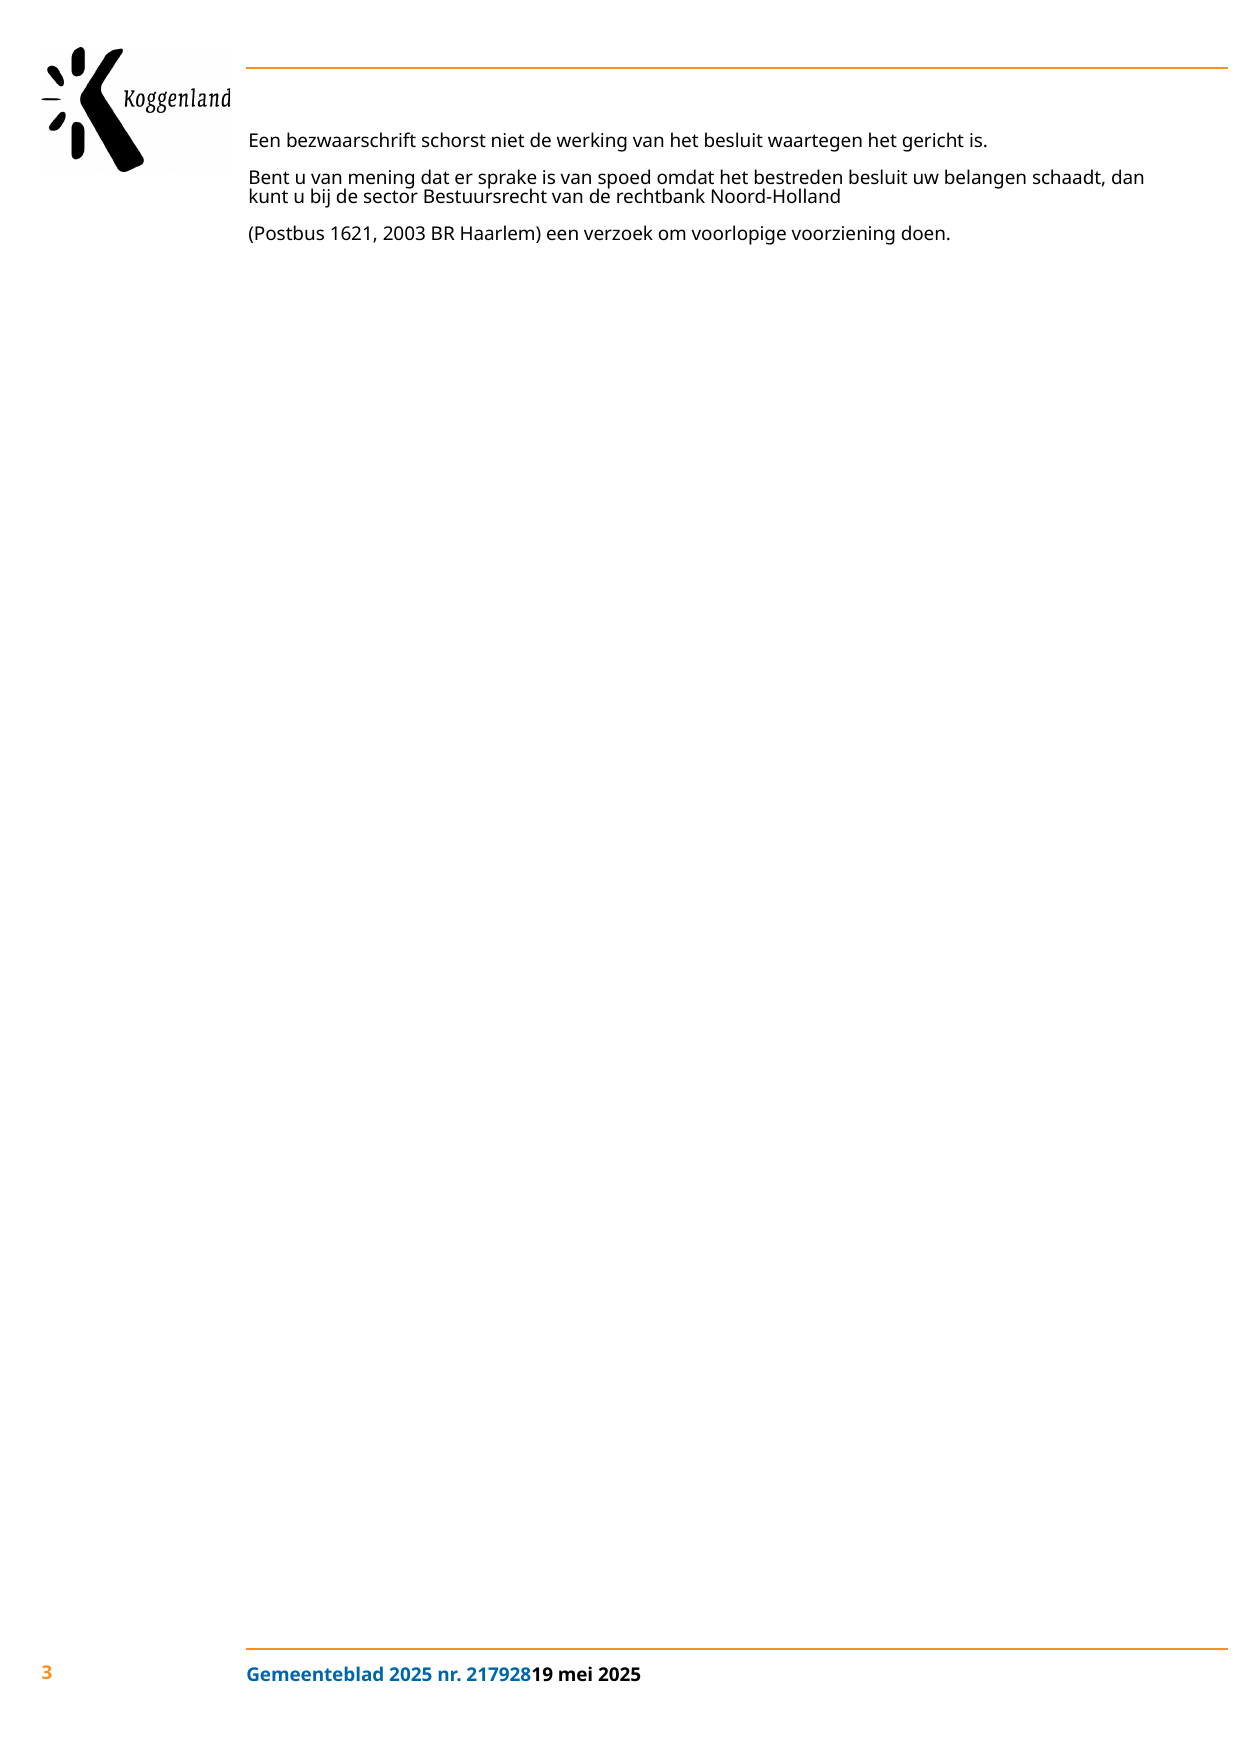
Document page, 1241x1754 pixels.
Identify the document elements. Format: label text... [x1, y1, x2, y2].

text (Postbus 1621, 2003 BR Haarlem) een verzoek om voorlopige voorziening doen. [248, 225, 1152, 244]
picture [41, 47, 231, 172]
text Een bezwaarschrift schorst niet de werking van het besluit waartegen het gericht is. [248, 132, 1152, 151]
text Bent u van mening dat er sprake is van spoed omdat het bestreden besluit uw belangen schaadt, dan kunt u bij de sector Bestuursrecht van de rechtbank Noord-Holland [248, 169, 1152, 207]
